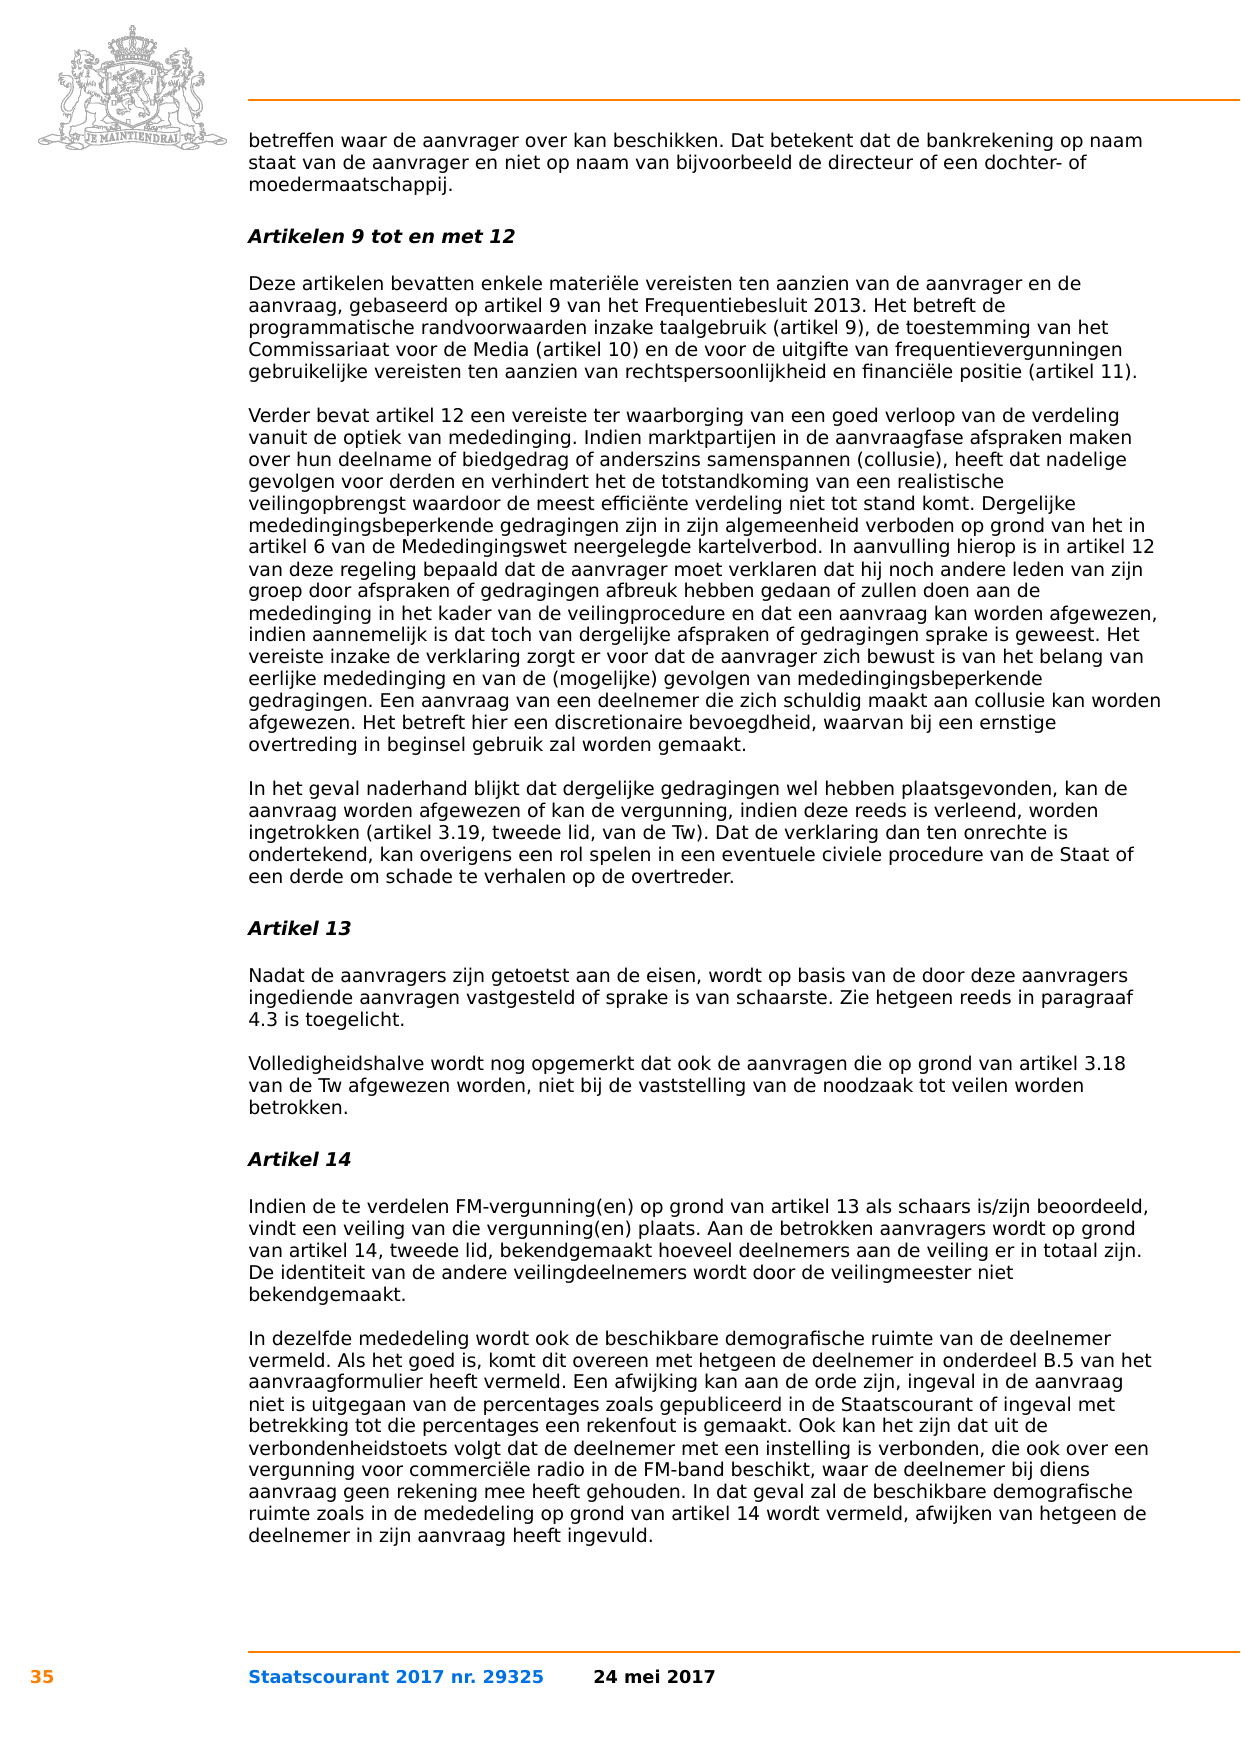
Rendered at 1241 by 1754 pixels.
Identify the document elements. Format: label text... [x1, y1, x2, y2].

text Verder bevat artikel 12 een vereiste ter waarborging van een goed verloop van de verdeling vanuit de optiek van mededinging. Indien marktpartijen in de aanvraagfase afspraken maken over hun deelname of biedgedrag of anderszins samenspannen (collusie), heeft dat nadelige gevolgen voor derden en verhindert het de totstandkoming van een realistische veilingopbrengst waardoor de meest efficiënte verdeling niet tot stand komt. Dergelijke mededingingsbeperkende gedragingen zijn in zijn algemeenheid verboden op grond van het in artikel 6 van de Mededingingswet neergelegde kartelverbod. In aanvulling hierop is in artikel 12 van deze regeling bepaald dat de aanvrager moet verklaren dat hij noch andere leden van zijn groep door afspraken of gedragingen afbreuk hebben gedaan of zullen doen aan de mededinging in het kader van de veilingprocedure en dat een aanvraag kan worden afgewezen, indien aannemelijk is dat toch van dergelijke afspraken of gedragingen sprake is geweest. Het vereiste inzake de verklaring zorgt er voor dat de aanvrager zich bewust is van het belang van eerlijke mededinging en van de (mogelijke) gevolgen van mededingingsbeperkende gedragingen. Een aanvraag van een deelnemer die zich schuldig maakt aan collusie kan worden afgewezen. Het betreft hier een discretionaire bevoegdheid, waarvan bij een ernstige overtreding in beginsel gebruik zal worden gemaakt. [248, 404, 1163, 756]
text Nadat de aanvragers zijn getoetst aan de eisen, wordt op basis van de door deze aanvragers ingediende aanvragen vastgesteld of sprake is van schaarste. Zie hetgeen reeds in paragraaf 4.3 is toegelicht. [248, 965, 1163, 1031]
text Indien de te verdelen FM-vergunning(en) op grond van artikel 13 als schaars is/zijn beoordeeld, vindt een veiling van die vergunning(en) plaats. Aan de betrokken aanvragers wordt op grond van artikel 14, tweede lid, bekendgemaakt hoeveel deelnemers aan de veiling er in totaal zijn. De identiteit van de andere veilingdeelnemers wordt door de veilingmeester niet bekendgemaakt. [248, 1196, 1163, 1306]
text In het geval naderhand blijkt dat dergelijke gedragingen wel hebben plaatsgevonden, kan de aanvraag worden afgewezen of kan de vergunning, indien deze reeds is verleend, worden ingetrokken (artikel 3.19, tweede lid, van de Tw). Dat de verklaring dan ten onrechte is ondertekend, kan overigens een rol spelen in een eventuele civiele procedure van de Staat of een derde om schade te verhalen op de overtreder. [248, 778, 1163, 888]
text Deze artikelen bevatten enkele materiële vereisten ten aanzien van de aanvrager en de aanvraag, gebaseerd op artikel 9 van het Frequentiebesluit 2013. Het betreft de programmatische randvoorwaarden inzake taalgebruik (artikel 9), de toestemming van het Commissariaat voor de Media (artikel 10) en de voor de uitgifte van frequentievergunningen gebruikelijke vereisten ten aanzien van rechtspersoonlijkheid en financiële positie (artikel 11). [248, 273, 1163, 383]
text Volledigheidshalve wordt nog opgemerkt dat ook de aanvragen die op grond van artikel 3.18 van de Tw afgewezen worden, niet bij de vaststelling van de noodzaak tot veilen worden betrokken. [248, 1053, 1163, 1119]
text betreffen waar de aanvrager over kan beschikken. Dat betekent dat de bankrekening op naam staat van de aanvrager en niet op naam van bijvoorbeeld de directeur of een dochter- of moedermaatschappij. [248, 130, 1163, 196]
subtitle Artikelen 9 tot en met 12 [248, 226, 1163, 248]
text In dezelfde mededeling wordt ook de beschikbare demografische ruimte van de deelnemer vermeld. Als het goed is, komt dit overeen met hetgeen de deelnemer in onderdeel B.5 van het aanvraagformulier heeft vermeld. Een afwijking kan aan de orde zijn, ingeval in de aanvraag niet is uitgegaan van de percentages zoals gepubliceerd in de Staatscourant of ingeval met betrekking tot die percentages een rekenfout is gemaakt. Ook kan het zijn dat uit de verbondenheidstoets volgt dat de deelnemer met een instelling is verbonden, die ook over een vergunning voor commerciële radio in de FM-band beschikt, waar de deelnemer bij diens aanvraag geen rekening mee heeft gehouden. In dat geval zal de beschikbare demografische ruimte zoals in de mededeling op grond van artikel 14 wordt vermeld, afwijken van hetgeen de deelnemer in zijn aanvraag heeft ingevuld. [248, 1327, 1163, 1547]
subtitle Artikel 14 [248, 1149, 1163, 1171]
subtitle Artikel 13 [248, 918, 1163, 940]
picture [38, 25, 227, 150]
